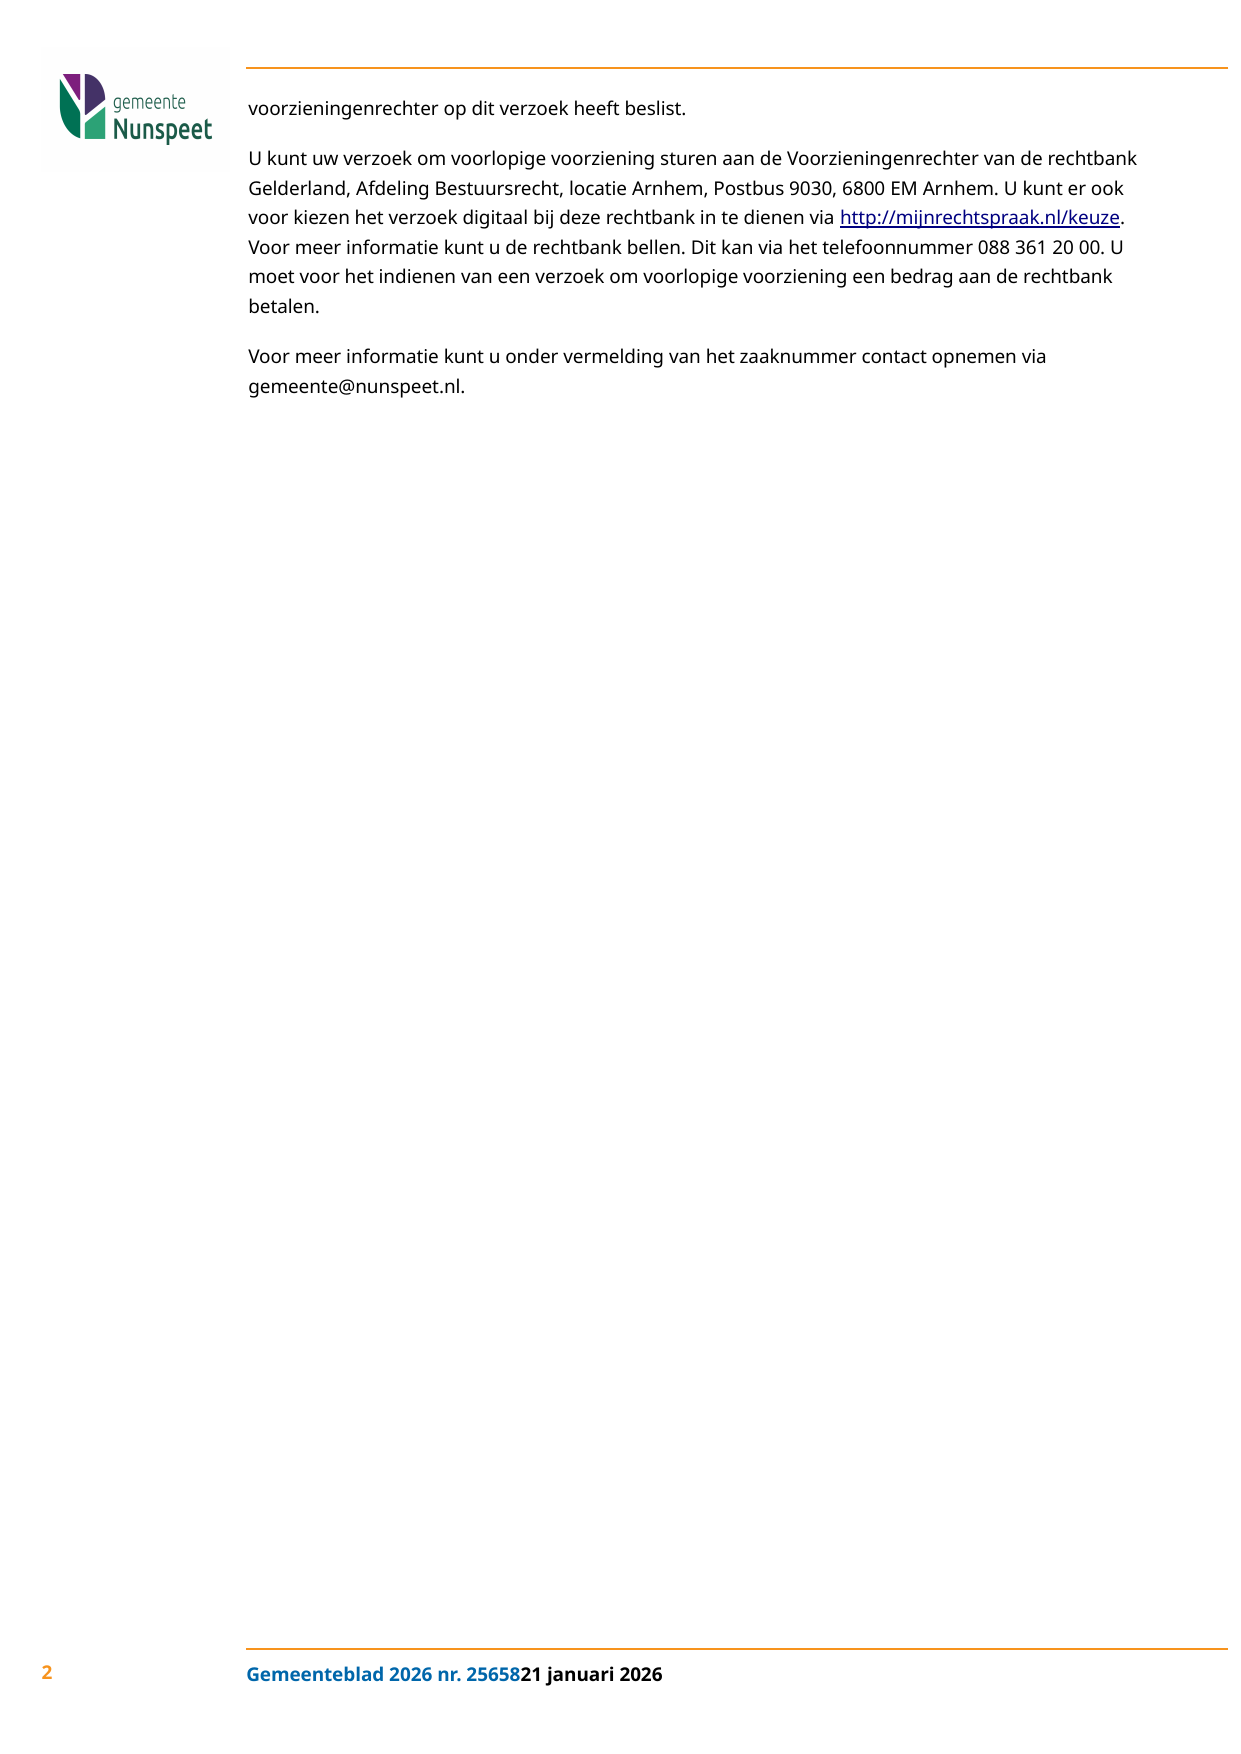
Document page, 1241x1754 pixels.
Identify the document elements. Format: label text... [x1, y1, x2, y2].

picture [41, 47, 231, 172]
text Voor meer informatie kunt u onder vermelding van het zaaknummer contact opnemen via gemeente@nunspeet.nl. [248, 343, 1152, 399]
text voorzieningenrechter op dit verzoek heeft beslist. [248, 95, 1152, 121]
text U kunt uw verzoek om voorlopige voorziening sturen aan de Voorzieningenrechter van de rechtbank Gelderland, Afdeling Bestuursrecht, locatie Arnhem, Postbus 9030, 6800 EM Arnhem. U kunt er ook voor kiezen het verzoek digitaal bij deze rechtbank in te dienen via http://mijnrechtspraak.nl/keuze. Voor meer informatie kunt u de rechtbank bellen. Dit kan via het telefoonnummer 088 361 20 00. U moet voor het indienen van een verzoek om voorlopige voorziening een bedrag aan de rechtbank betalen. [248, 145, 1152, 319]
